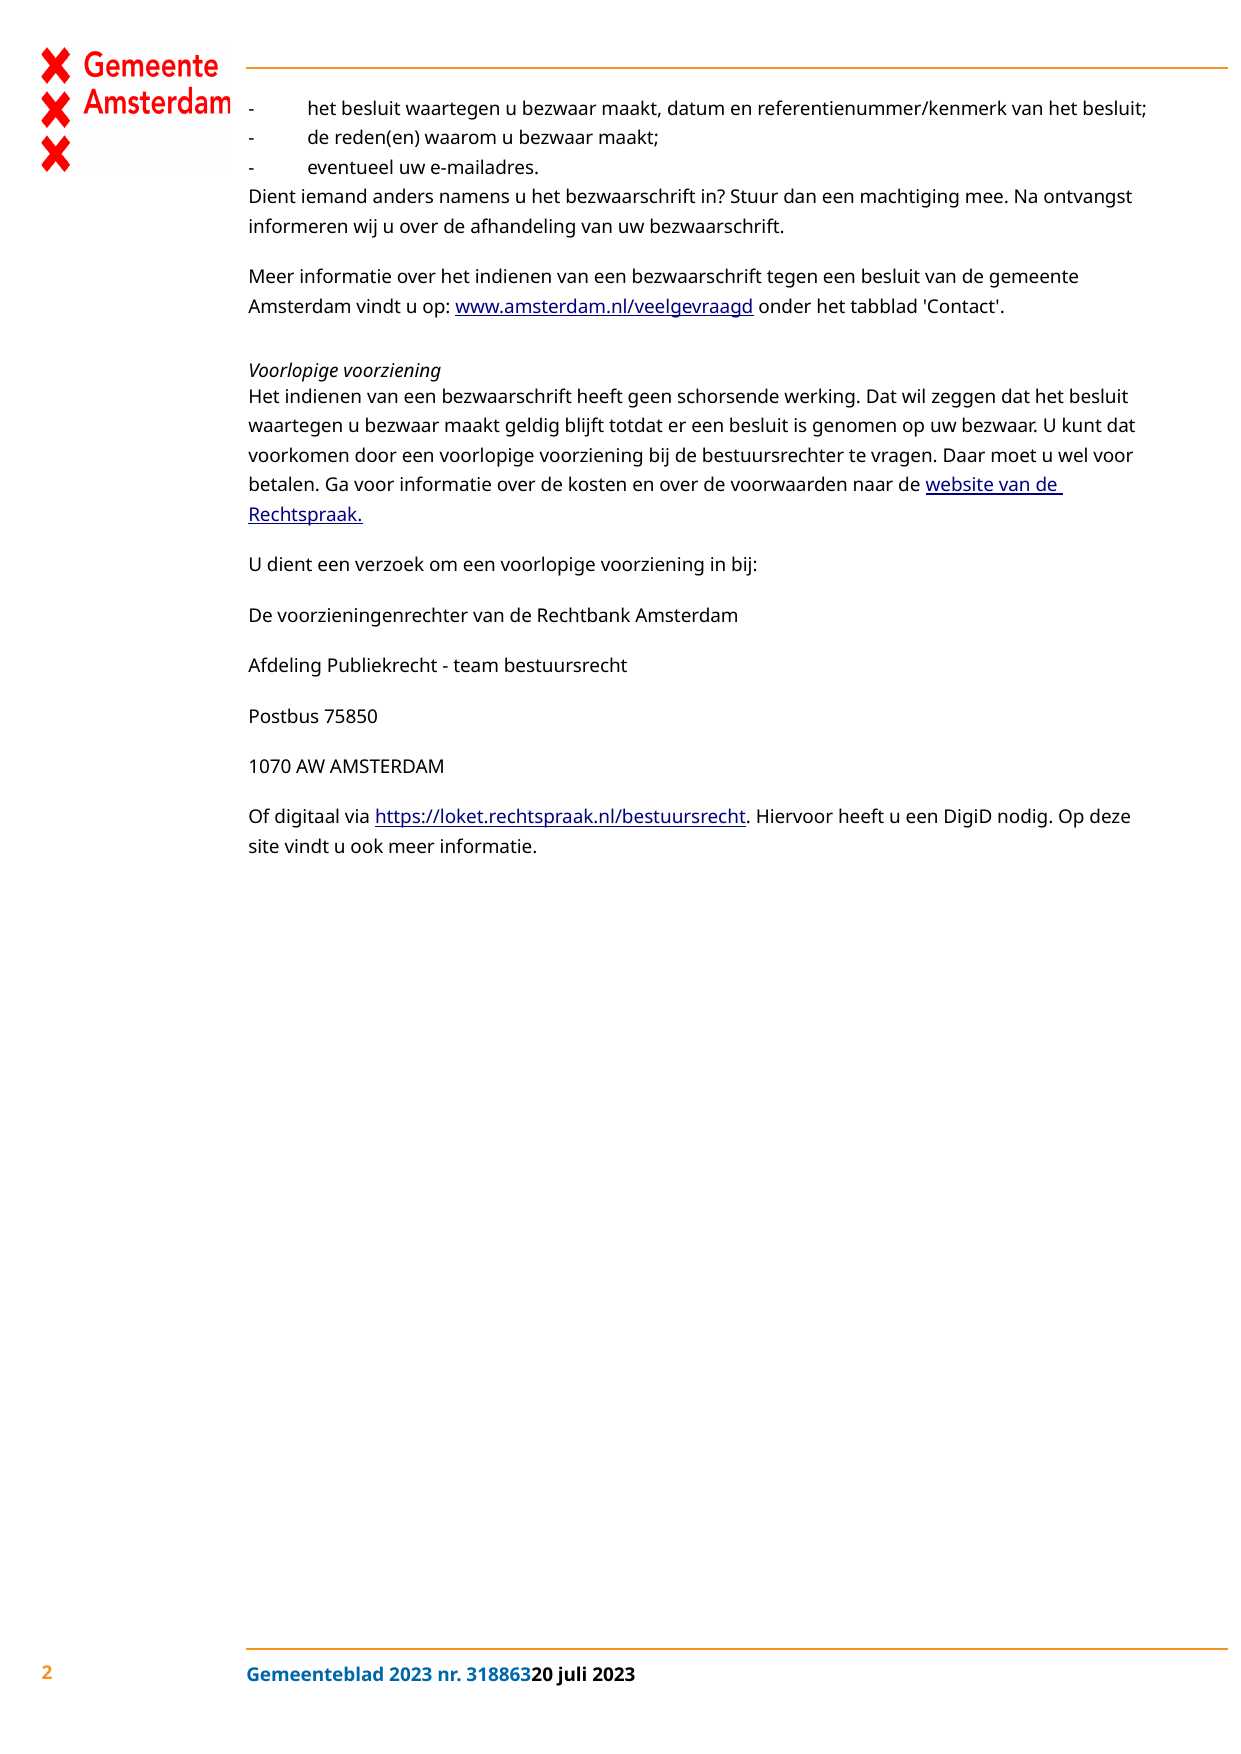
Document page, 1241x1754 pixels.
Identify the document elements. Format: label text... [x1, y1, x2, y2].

list de reden(en) waarom u bezwaar maakt; [248, 124, 1152, 150]
text U dient een verzoek om een voorlopige voorziening in bij: [248, 552, 1152, 577]
list eventueel uw e-mailadres. [248, 154, 1152, 180]
list het besluit waartegen u bezwaar maakt, datum en referentienummer/kenmerk van het besluit; [248, 95, 1152, 121]
text Postbus 75850 [248, 703, 1152, 728]
text Voorlopige voorziening [248, 357, 1152, 383]
text Afdeling Publiekrecht - team bestuursrecht [248, 652, 1152, 678]
text De voorzieningenrechter van de Rechtbank Amsterdam [248, 602, 1152, 628]
text Of digitaal via https://loket.rechtspraak.nl/bestuursrecht. Hiervoor heeft u een DigiD nodig. Op deze site vindt u ook meer informatie. [248, 804, 1152, 859]
text Het indienen van een bezwaarschrift heeft geen schorsende werking. Dat wil zeggen dat het besluit waartegen u bezwaar maakt geldig blijft totdat er een besluit is genomen op uw bezwaar. U kunt dat voorkomen door een voorlopige voorziening bij de bestuursrechter te vragen. Daar moet u wel voor betalen. Ga voor informatie over de kosten en over de voorwaarden naar de website van de Rechtspraak. [248, 383, 1152, 527]
text Dient iemand anders namens u het bezwaarschrift in? Stuur dan een machtiging mee. Na ontvangst informeren wij u over de afhandeling van uw bezwaarschrift. [248, 183, 1152, 239]
picture [41, 47, 231, 172]
text 1070 AW AMSTERDAM [248, 753, 1152, 779]
text Meer informatie over het indienen van een bezwaarschrift tegen een besluit van de gemeente Amsterdam vindt u op: www.amsterdam.nl/veelgevraagd onder het tabblad 'Contact'. [248, 263, 1152, 319]
